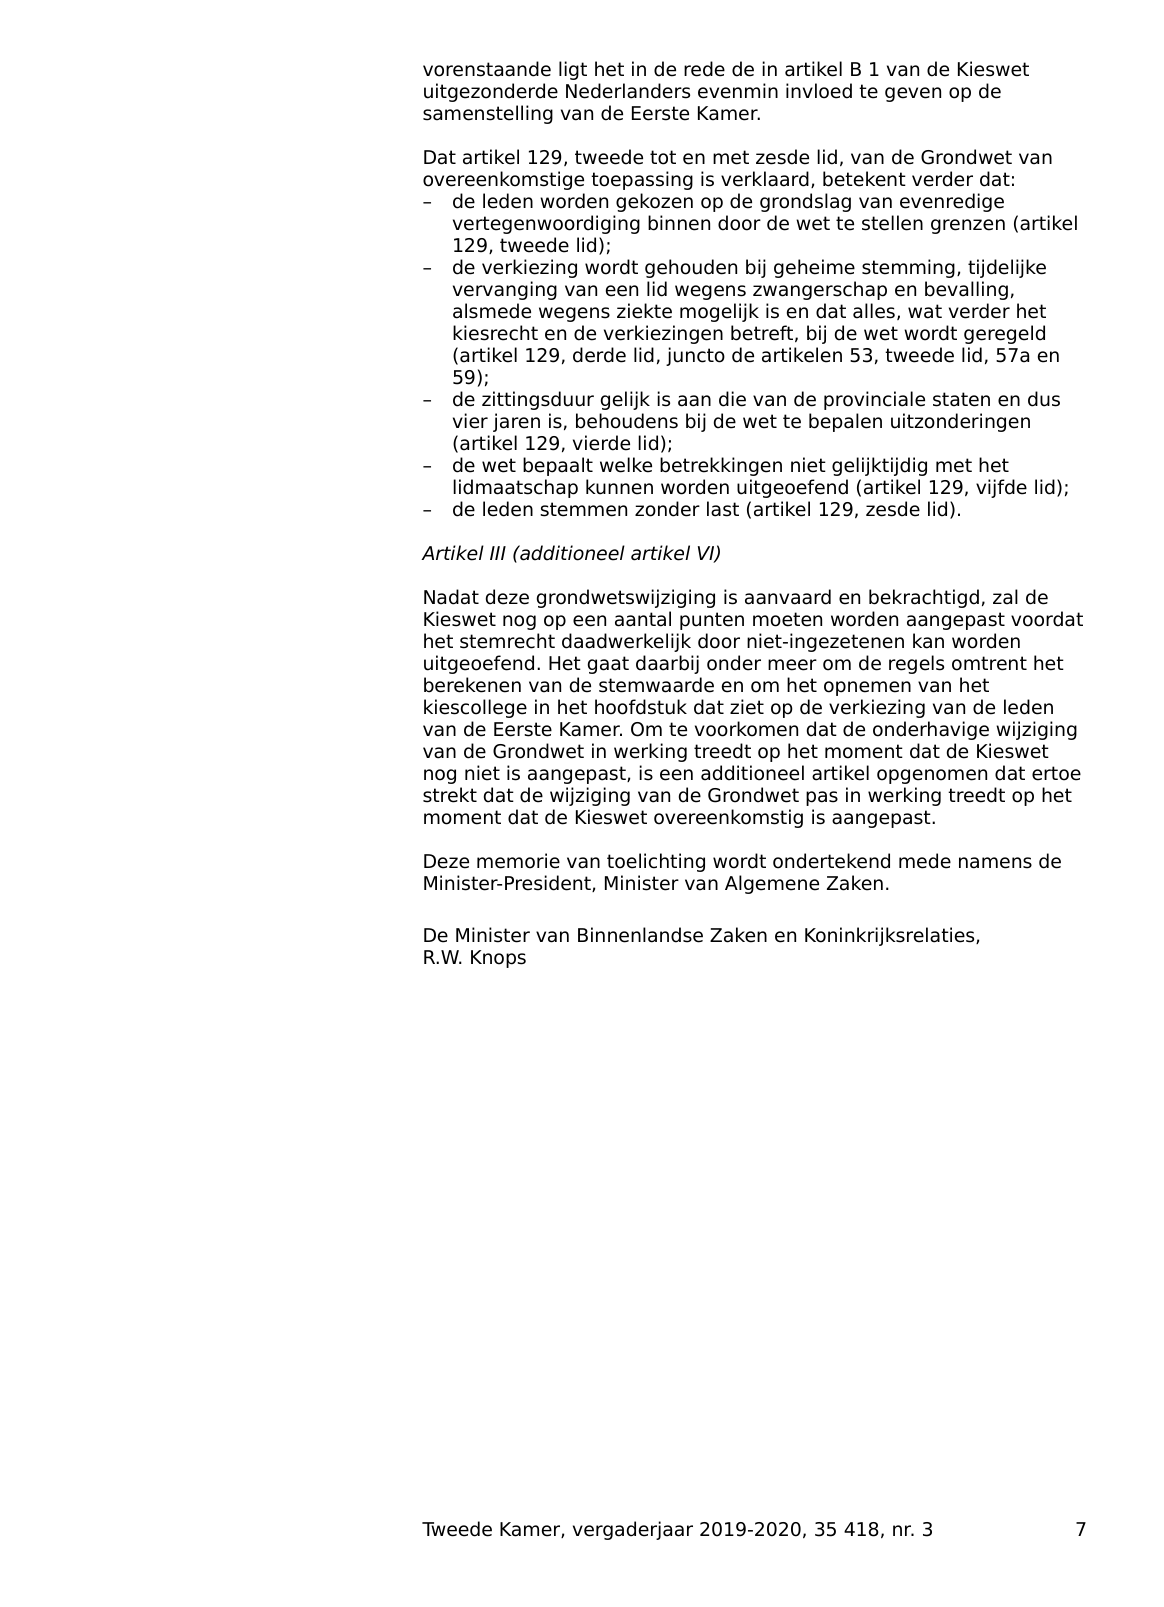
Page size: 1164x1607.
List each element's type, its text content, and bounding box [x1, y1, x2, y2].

text Deze memorie van toelichting wordt ondertekend mede namens de Minister-President, Minister van Algemene Zaken. [422, 851, 1087, 895]
text Dat artikel 129, tweede tot en met zesde lid, van de Grondwet van overeenkomstige toepassing is verklaard, betekent verder dat: [422, 147, 1087, 191]
text – de leden worden gekozen op de grondslag van evenredige vertegenwoordiging binnen door de wet te stellen grenzen (artikel 129, tweede lid); [422, 191, 1087, 257]
text – de verkiezing wordt gehouden bij geheime stemming, tijdelijke vervanging van een lid wegens zwangerschap en bevalling, alsmede wegens ziekte mogelijk is en dat alles, wat verder het kiesrecht en de verkiezingen betreft, bij de wet wordt geregeld (artikel 129, derde lid, juncto de artikelen 53, tweede lid, 57a en 59); [422, 257, 1087, 389]
text Nadat deze grondwetswijziging is aanvaard en bekrachtigd, zal de Kieswet nog op een aantal punten moeten worden aangepast voordat het stemrecht daadwerkelijk door niet-ingezetenen kan worden uitgeoefend. Het gaat daarbij onder meer om de regels omtrent het berekenen van de stemwaarde en om het opnemen van het kiescollege in het hoofdstuk dat ziet op de verkiezing van de leden van de Eerste Kamer. Om te voorkomen dat de onderhavige wijziging van de Grondwet in werking treedt op het moment dat de Kieswet nog niet is aangepast, is een additioneel artikel opgenomen dat ertoe strekt dat de wijziging van de Grondwet pas in werking treedt op het moment dat de Kieswet overeenkomstig is aangepast. [422, 587, 1087, 829]
text – de leden stemmen zonder last (artikel 129, zesde lid). [422, 499, 1087, 521]
text – de zittingsduur gelijk is aan die van de provinciale staten en dus vier jaren is, behoudens bij de wet te bepalen uitzonderingen (artikel 129, vierde lid); [422, 389, 1087, 455]
subtitle Artikel III (additioneel artikel VI) [422, 543, 1087, 565]
text vorenstaande ligt het in de rede de in artikel B 1 van de Kieswet uitgezonderde Nederlanders evenmin invloed te geven op de samenstelling van de Eerste Kamer. [422, 59, 1087, 125]
text De Minister van Binnenlandse Zaken en Koninkrijksrelaties, R.W. Knops [422, 925, 1087, 969]
text – de wet bepaalt welke betrekkingen niet gelijktijdig met het lidmaatschap kunnen worden uitgeoefend (artikel 129, vijfde lid); [422, 455, 1087, 499]
